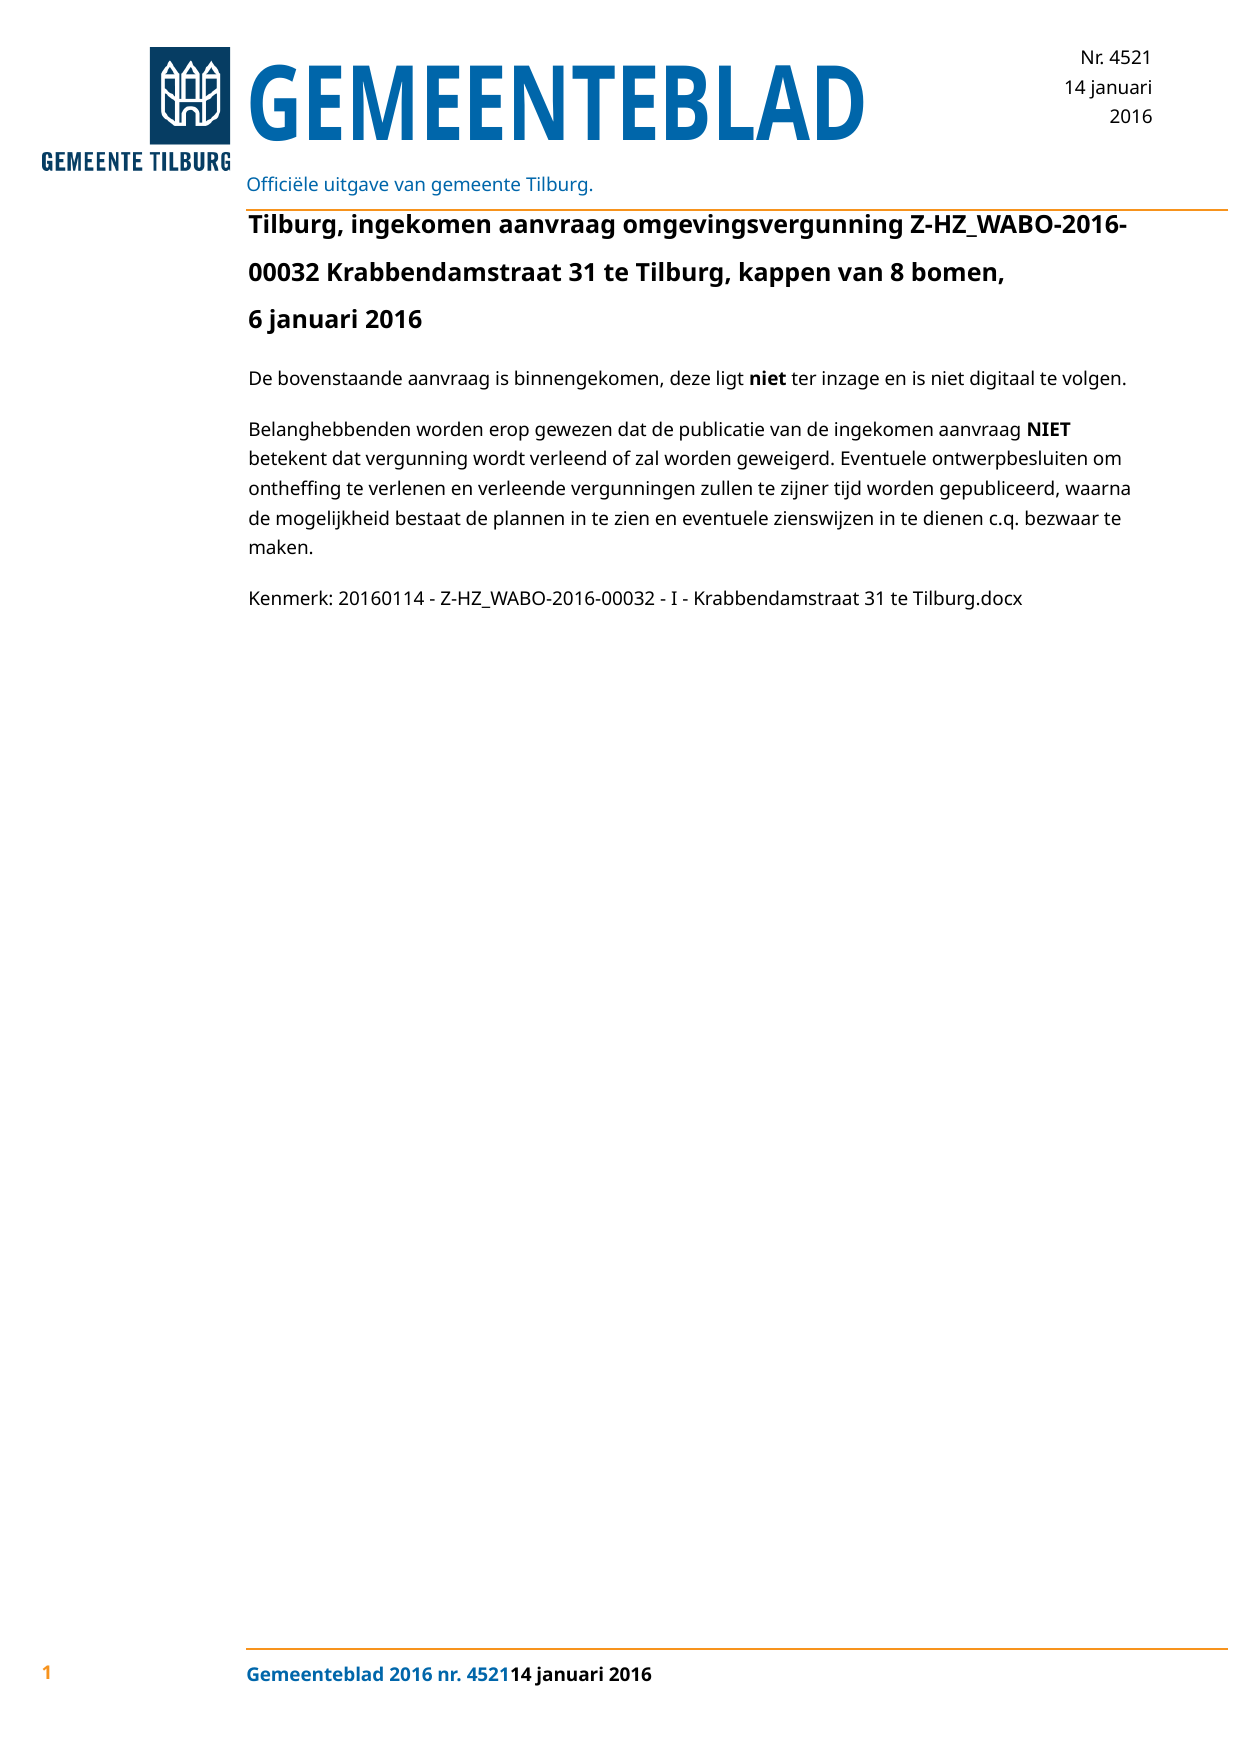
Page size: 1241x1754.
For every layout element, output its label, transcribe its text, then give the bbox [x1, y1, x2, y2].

text De bovenstaande aanvraag is binnengekomen, deze ligt niet ter inzage en is niet digitaal te volgen. [248, 366, 1152, 391]
picture [41, 47, 231, 172]
text Tilburg, ingekomen aanvraag omgevingsvergunning Z-HZ_WABO-2016-00032 Krabbendamstraat 31 te Tilburg, kappen van 8 bomen, 6 januari 2016 [248, 211, 1152, 336]
text Belanghebbenden worden erop gewezen dat de publicatie van de ingekomen aanvraag NIET betekent dat vergunning wordt verleend of zal worden geweigerd. Eventuele ontwerpbesluiten om ontheffing te verlenen en verleende vergunningen zullen te zijner tijd worden gepubliceerd, waarna de mogelijkheid bestaat de plannen in te zien en eventuele zienswijzen in te dienen c.q. bezwaar te maken. [248, 416, 1152, 560]
text Kenmerk: 20160114 - Z-HZ_WABO-2016-00032 - I - Krabbendamstraat 31 te Tilburg.docx [248, 585, 1152, 610]
